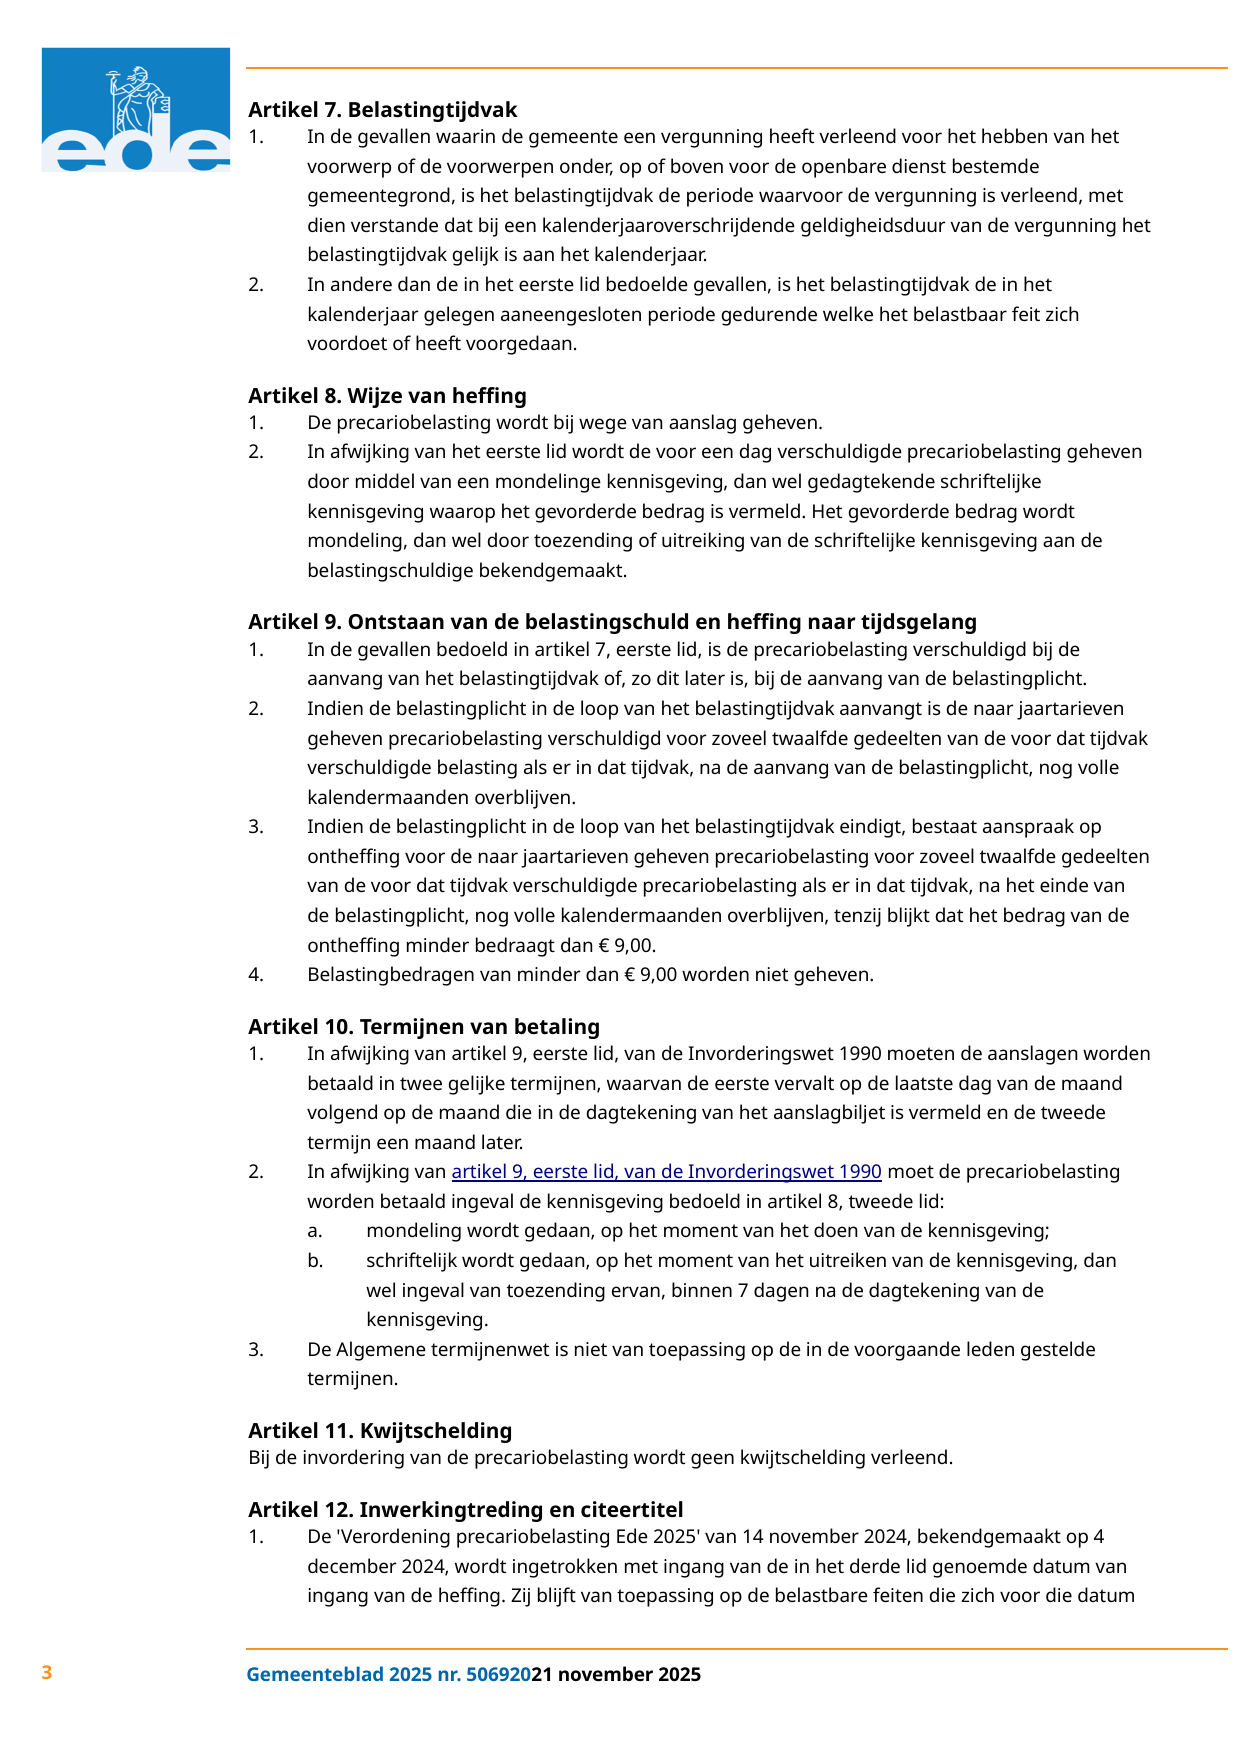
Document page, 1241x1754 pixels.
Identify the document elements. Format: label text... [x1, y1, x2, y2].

list mondeling wordt gedaan, op het moment van het doen van de kennisgeving; [307, 1218, 1152, 1243]
list De Algemene termijnenwet is niet van toepassing op de in de voorgaande leden gestelde termijnen. [248, 1336, 1152, 1391]
list In afwijking van artikel 9, eerste lid, van de Invorderingswet 1990 moet de precariobelasting worden betaald ingeval de kennisgeving bedoeld in artikel 8, tweede lid: [248, 1158, 1152, 1214]
list In afwijking van het eerste lid wordt de voor een dag verschuldigde precariobelasting geheven door middel van een mondelinge kennisgeving, dan wel gedagtekende schriftelijke kennisgeving waarop het gevorderde bedrag is vermeld. Het gevorderde bedrag wordt mondeling, dan wel door toezending of uitreiking van de schriftelijke kennisgeving aan de belastingschuldige bekendgemaakt. [248, 439, 1152, 583]
list Belastingbedragen van minder dan € 9,00 worden niet geheven. [248, 961, 1152, 987]
list schriftelijk wordt gedaan, op het moment van het uitreiken van de kennisgeving, dan wel ingeval van toezending ervan, binnen 7 dagen na de dagtekening van de kennisgeving. [307, 1247, 1152, 1332]
list In afwijking van artikel 9, eerste lid, van de Invorderingswet 1990 moeten de aanslagen worden betaald in twee gelijke termijnen, waarvan de eerste vervalt op de laatste dag van de maand volgend op de maand die in de dagtekening van het aanslagbiljet is vermeld en de tweede termijn een maand later. [248, 1040, 1152, 1155]
text Artikel 10. Termijnen van betaling [248, 1012, 1152, 1040]
list In andere dan de in het eerste lid bedoelde gevallen, is het belastingtijdvak de in het kalenderjaar gelegen aaneengesloten periode gedurende welke het belastbaar feit zich voordoet of heeft voorgedaan. [248, 271, 1152, 356]
list Indien de belastingplicht in de loop van het belastingtijdvak aanvangt is de naar jaartarieven geheven precariobelasting verschuldigd voor zoveel twaalfde gedeelten van de voor dat tijdvak verschuldigde belasting als er in dat tijdvak, na de aanvang van de belastingplicht, nog volle kalendermaanden overblijven. [248, 695, 1152, 809]
list In de gevallen bedoeld in artikel 7, eerste lid, is de precariobelasting verschuldigd bij de aanvang van het belastingtijdvak of, zo dit later is, bij de aanvang van de belastingplicht. [248, 636, 1152, 691]
list De precariobelasting wordt bij wege van aanslag geheven. [248, 409, 1152, 435]
text Artikel 8. Wijze van heffing [248, 381, 1152, 409]
list In de gevallen waarin de gemeente een vergunning heeft verleend voor het hebben van het voorwerp of de voorwerpen onder, op of boven voor de openbare dienst bestemde gemeentegrond, is het belastingtijdvak de periode waarvoor de vergunning is verleend, met dien verstande dat bij een kalenderjaaroverschrijdende geldigheidsduur van de vergunning het belastingtijdvak gelijk is aan het kalenderjaar. [248, 123, 1152, 267]
picture [41, 47, 231, 172]
list De 'Verordening precariobelasting Ede 2025' van 14 november 2024, bekendgemaakt op 4 december 2024, wordt ingetrokken met ingang van de in het derde lid genoemde datum van ingang van de heffing. Zij blijft van toepassing op de belastbare feiten die zich voor die datum [248, 1523, 1152, 1608]
list Indien de belastingplicht in de loop van het belastingtijdvak eindigt, bestaat aanspraak op ontheffing voor de naar jaartarieven geheven precariobelasting voor zoveel twaalfde gedeelten van de voor dat tijdvak verschuldigde precariobelasting als er in dat tijdvak, na het einde van de belastingplicht, nog volle kalendermaanden overblijven, tenzij blijkt dat het bedrag van de ontheffing minder bedraagt dan € 9,00. [248, 813, 1152, 957]
text Bij de invordering van de precariobelasting wordt geen kwijtschelding verleend. [248, 1444, 1152, 1470]
text Artikel 7. Belastingtijdvak [248, 95, 1152, 123]
text Artikel 9. Ontstaan van de belastingschuld en heffing naar tijdsgelang [248, 607, 1152, 636]
text Artikel 12. Inwerkingtreding en citeertitel [248, 1495, 1152, 1523]
text Artikel 11. Kwijtschelding [248, 1416, 1152, 1444]
